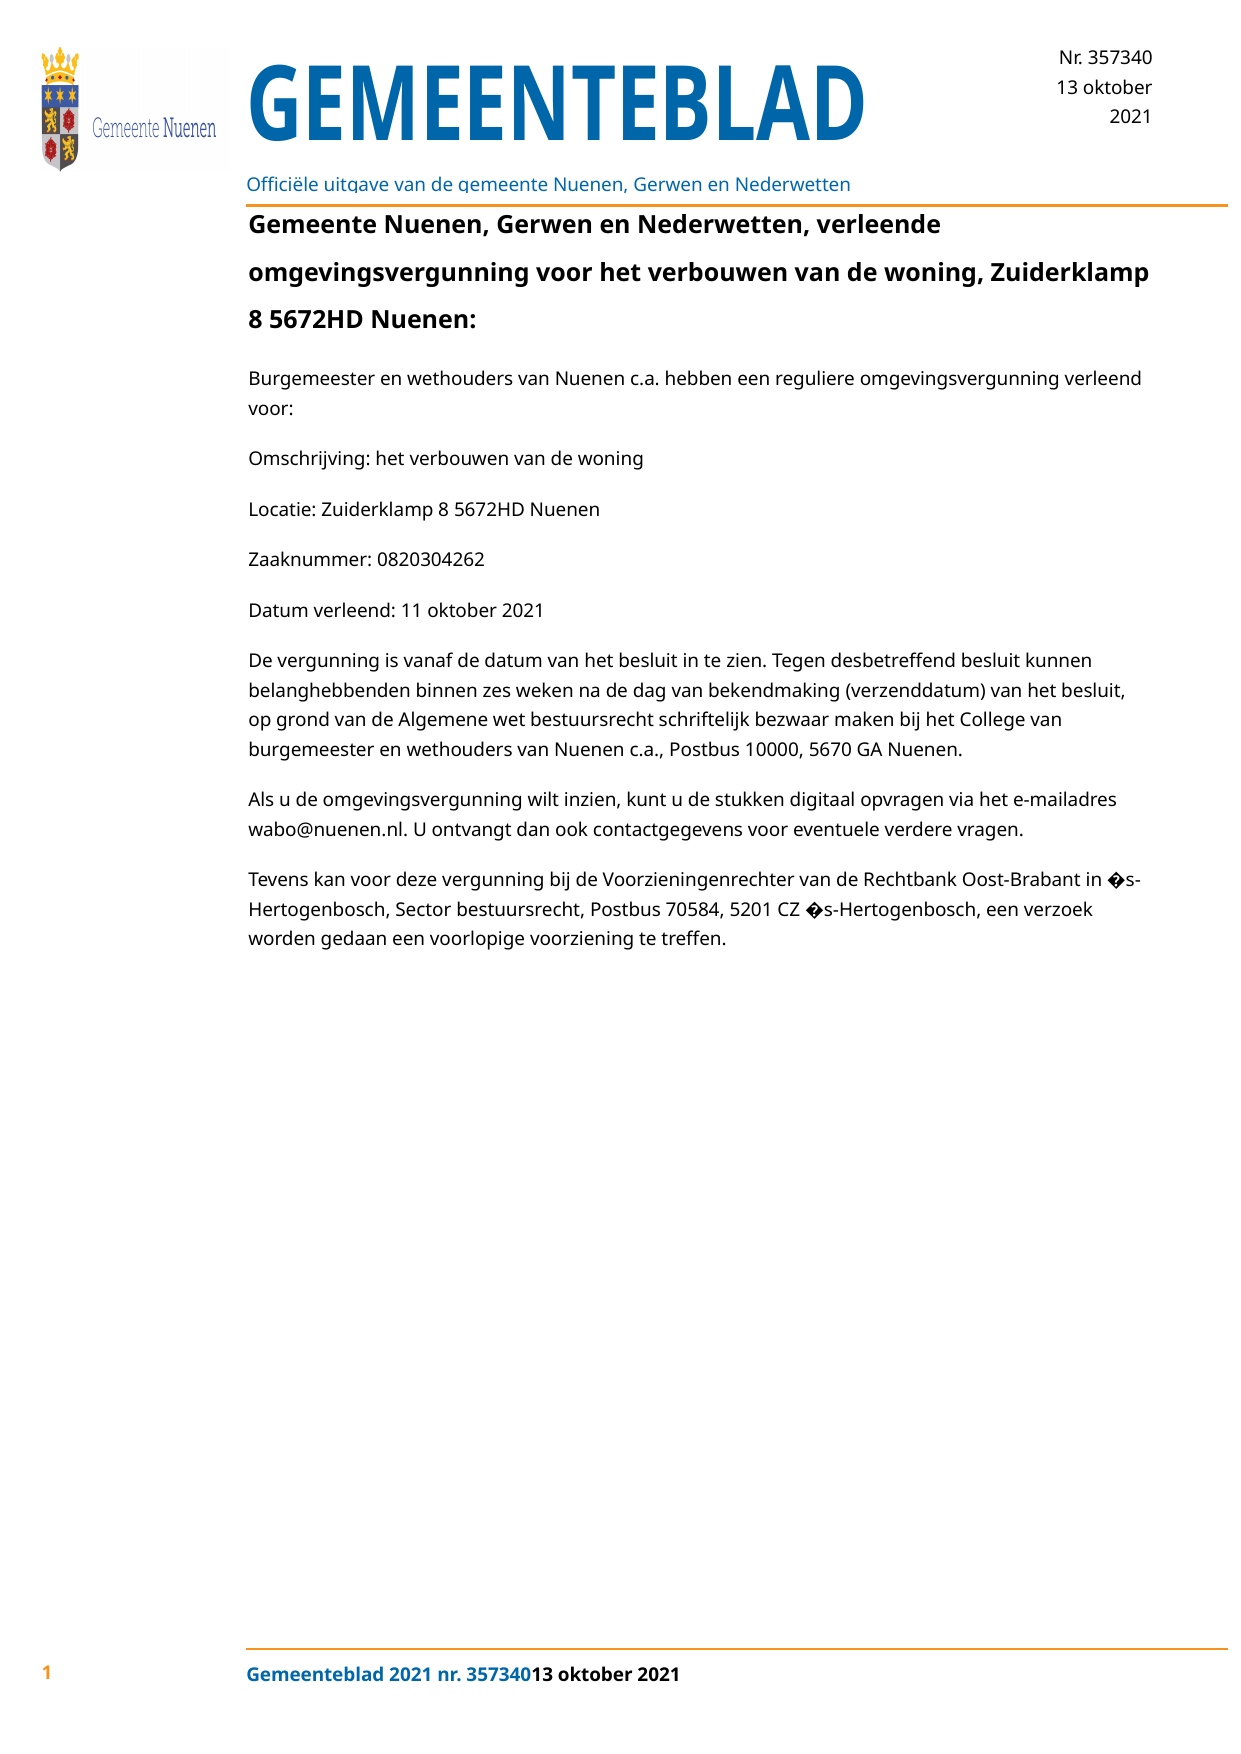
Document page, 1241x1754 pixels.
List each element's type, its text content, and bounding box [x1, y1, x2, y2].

text Omschrijving: het verbouwen van de woning [248, 446, 1152, 471]
text Tevens kan voor deze vergunning bij de Voorzieningenrechter van de Rechtbank Oost-Brabant in �s-Hertogenbosch, Sector bestuursrecht, Postbus 70584, 5201 CZ �s-Hertogenbosch, een verzoek worden gedaan een voorlopige voorziening te treffen. [248, 866, 1152, 951]
picture [41, 47, 231, 172]
text Zaaknummer: 0820304262 [248, 546, 1152, 572]
text Burgemeester en wethouders van Nuenen c.a. hebben een reguliere omgevingsvergunning verleend voor: [248, 366, 1152, 421]
text Datum verleend: 11 oktober 2021 [248, 597, 1152, 622]
text Als u de omgevingsvergunning wilt inzien, kunt u de stukken digitaal opvragen via het e-mailadres wabo@nuenen.nl. U ontvangt dan ook contactgegevens voor eventuele verdere vragen. [248, 786, 1152, 842]
text Gemeente Nuenen, Gerwen en Nederwetten, verleende omgevingsvergunning voor het verbouwen van de woning, Zuiderklamp 8 5672HD Nuenen: [248, 207, 1152, 336]
text Locatie: Zuiderklamp 8 5672HD Nuenen [248, 496, 1152, 522]
text De vergunning is vanaf de datum van het besluit in te zien. Tegen desbetreffend besluit kunnen belanghebbenden binnen zes weken na de dag van bekendmaking (verzenddatum) van het besluit, op grond van de Algemene wet bestuursrecht schriftelijk bezwaar maken bij het College van burgemeester en wethouders van Nuenen c.a., Postbus 10000, 5670 GA Nuenen. [248, 647, 1152, 762]
